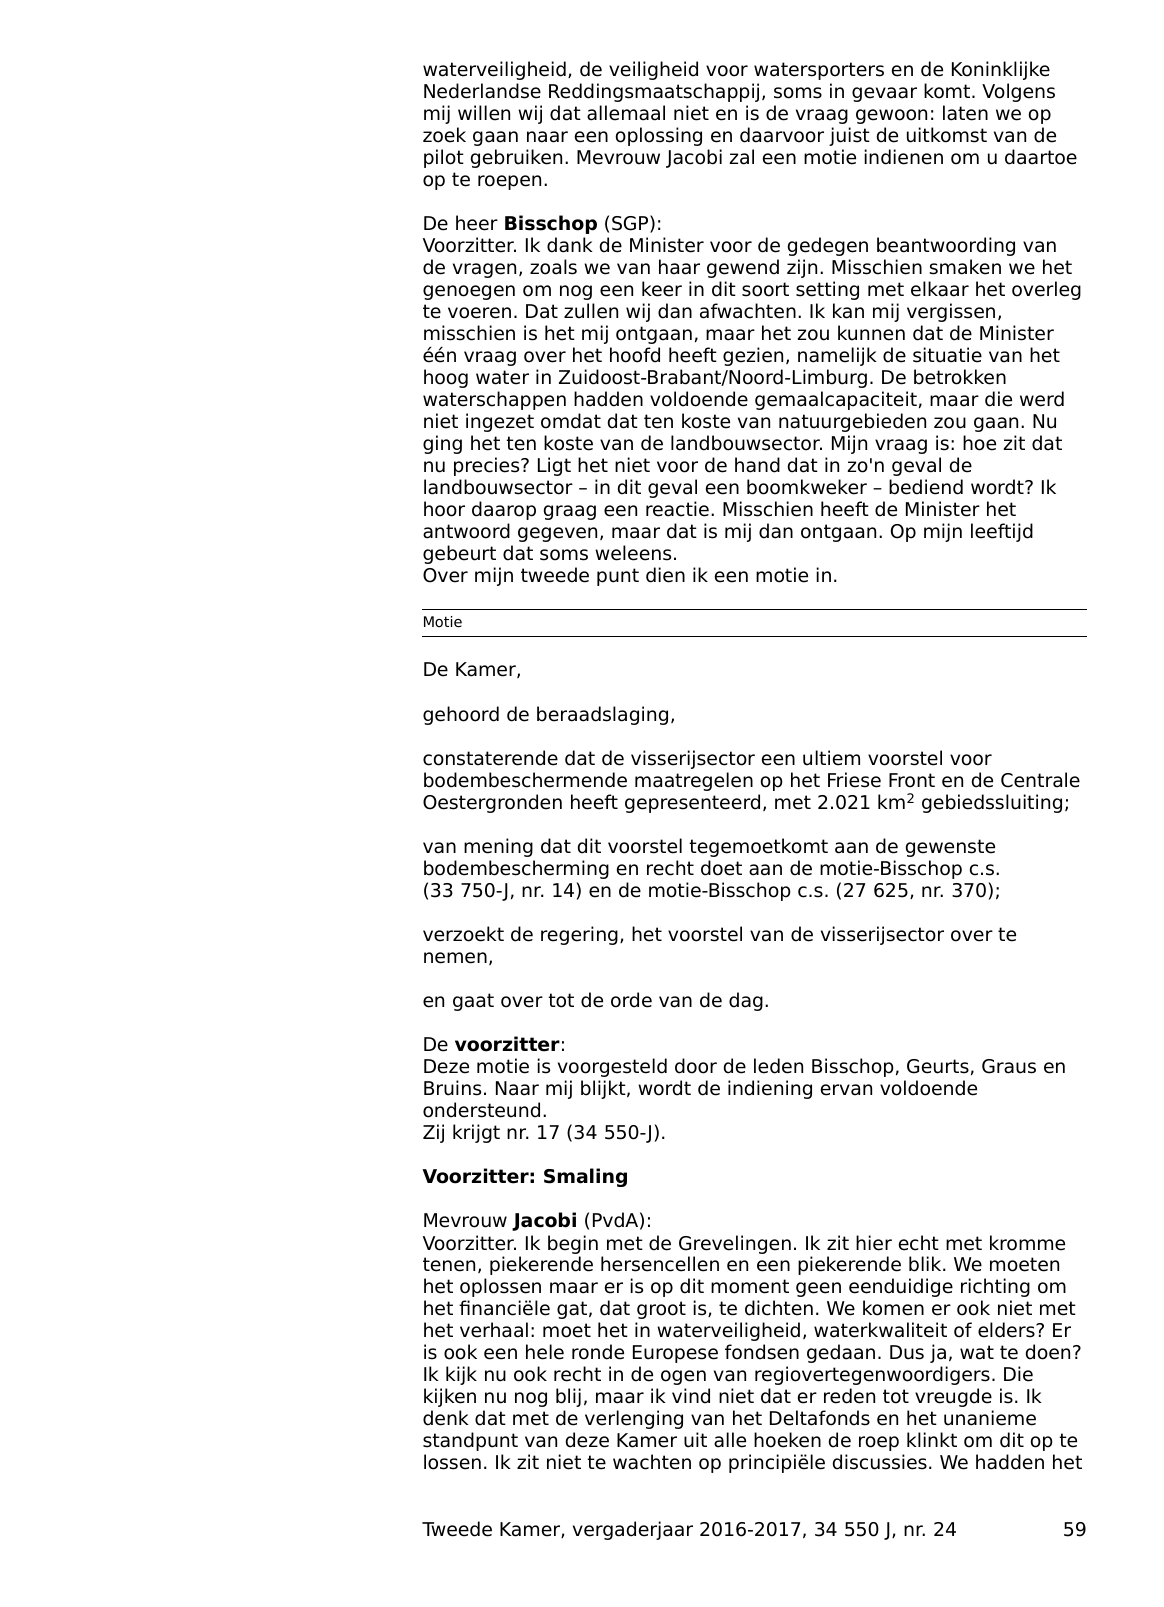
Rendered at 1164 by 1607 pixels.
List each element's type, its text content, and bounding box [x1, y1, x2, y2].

text Over mijn tweede punt dien ik een motie in. [422, 565, 1087, 587]
text van mening dat dit voorstel tegemoetkomt aan de gewenste bodembescherming en recht doet aan de motie-Bisschop c.s. (33 750-J, nr. 14) en de motie-Bisschop c.s. (27 625, nr. 370); [422, 836, 1087, 902]
text De Kamer, [422, 659, 1087, 681]
text Voorzitter. Ik dank de Minister voor de gedegen beantwoording van de vragen, zoals we van haar gewend zijn. Misschien smaken we het genoegen om nog een keer in dit soort setting met elkaar het overleg te voeren. Dat zullen wij dan afwachten. Ik kan mij vergissen, misschien is het mij ontgaan, maar het zou kunnen dat de Minister één vraag over het hoofd heeft gezien, namelijk de situatie van het hoog water in Zuidoost-Brabant/Noord-Limburg. De betrokken waterschappen hadden voldoende gemaalcapaciteit, maar die werd niet ingezet omdat dat ten koste van natuurgebieden zou gaan. Nu ging het ten koste van de landbouwsector. Mijn vraag is: hoe zit dat nu precies? Ligt het niet voor de hand dat in zo'n geval de landbouwsector – in dit geval een boomkweker – bediend wordt? Ik hoor daarop graag een reactie. Misschien heeft de Minister het antwoord gegeven, maar dat is mij dan ontgaan. Op mijn leeftijd gebeurt dat soms weleens. [422, 235, 1087, 565]
text waterveiligheid, de veiligheid voor watersporters en de Koninklijke Nederlandse Reddingsmaatschappij, soms in gevaar komt. Volgens mij willen wij dat allemaal niet en is de vraag gewoon: laten we op zoek gaan naar een oplossing en daarvoor juist de uitkomst van de pilot gebruiken. Mevrouw Jacobi zal een motie indienen om u daartoe op te roepen. [422, 59, 1087, 191]
subtitle Voorzitter: Smaling [422, 1166, 1087, 1188]
text Deze motie is voorgesteld door de leden Bisschop, Geurts, Graus en Bruins. Naar mij blijkt, wordt de indiening ervan voldoende ondersteund. [422, 1056, 1087, 1122]
text en gaat over tot de orde van de dag. [422, 990, 1087, 1012]
text gehoord de beraadslaging, [422, 703, 1087, 725]
text constaterende dat de visserijsector een ultiem voorstel voor bodembeschermende maatregelen op het Friese Front en de Centrale Oestergronden heeft gepresenteerd, met 2.021 km2 gebiedssluiting; [422, 748, 1087, 813]
text Zij krijgt nr. 17 (34 550-J). [422, 1122, 1087, 1144]
text Voorzitter. Ik begin met de Grevelingen. Ik zit hier echt met kromme tenen, piekerende hersencellen en een piekerende blik. We moeten het oplossen maar er is op dit moment geen eenduidige richting om het financiële gat, dat groot is, te dichten. We komen er ook niet met het verhaal: moet het in waterveiligheid, waterkwaliteit of elders? Er is ook een hele ronde Europese fondsen gedaan. Dus ja, wat te doen? Ik kijk nu ook recht in de ogen van regiovertegenwoordigers. Die kijken nu nog blij, maar ik vind niet dat er reden tot vreugde is. Ik denk dat met de verlenging van het Deltafonds en het unanieme standpunt van deze Kamer uit alle hoeken de roep klinkt om dit op te lossen. Ik zit niet te wachten op principiële discussies. We hadden het [422, 1232, 1087, 1474]
table_header Motie [422, 610, 1087, 636]
text verzoekt de regering, het voorstel van de visserijsector over te nemen, [422, 924, 1087, 968]
text De voorzitter: [422, 1034, 1087, 1056]
text De heer Bisschop (SGP): [422, 213, 1087, 235]
text Mevrouw Jacobi (PvdA): [422, 1210, 1087, 1232]
